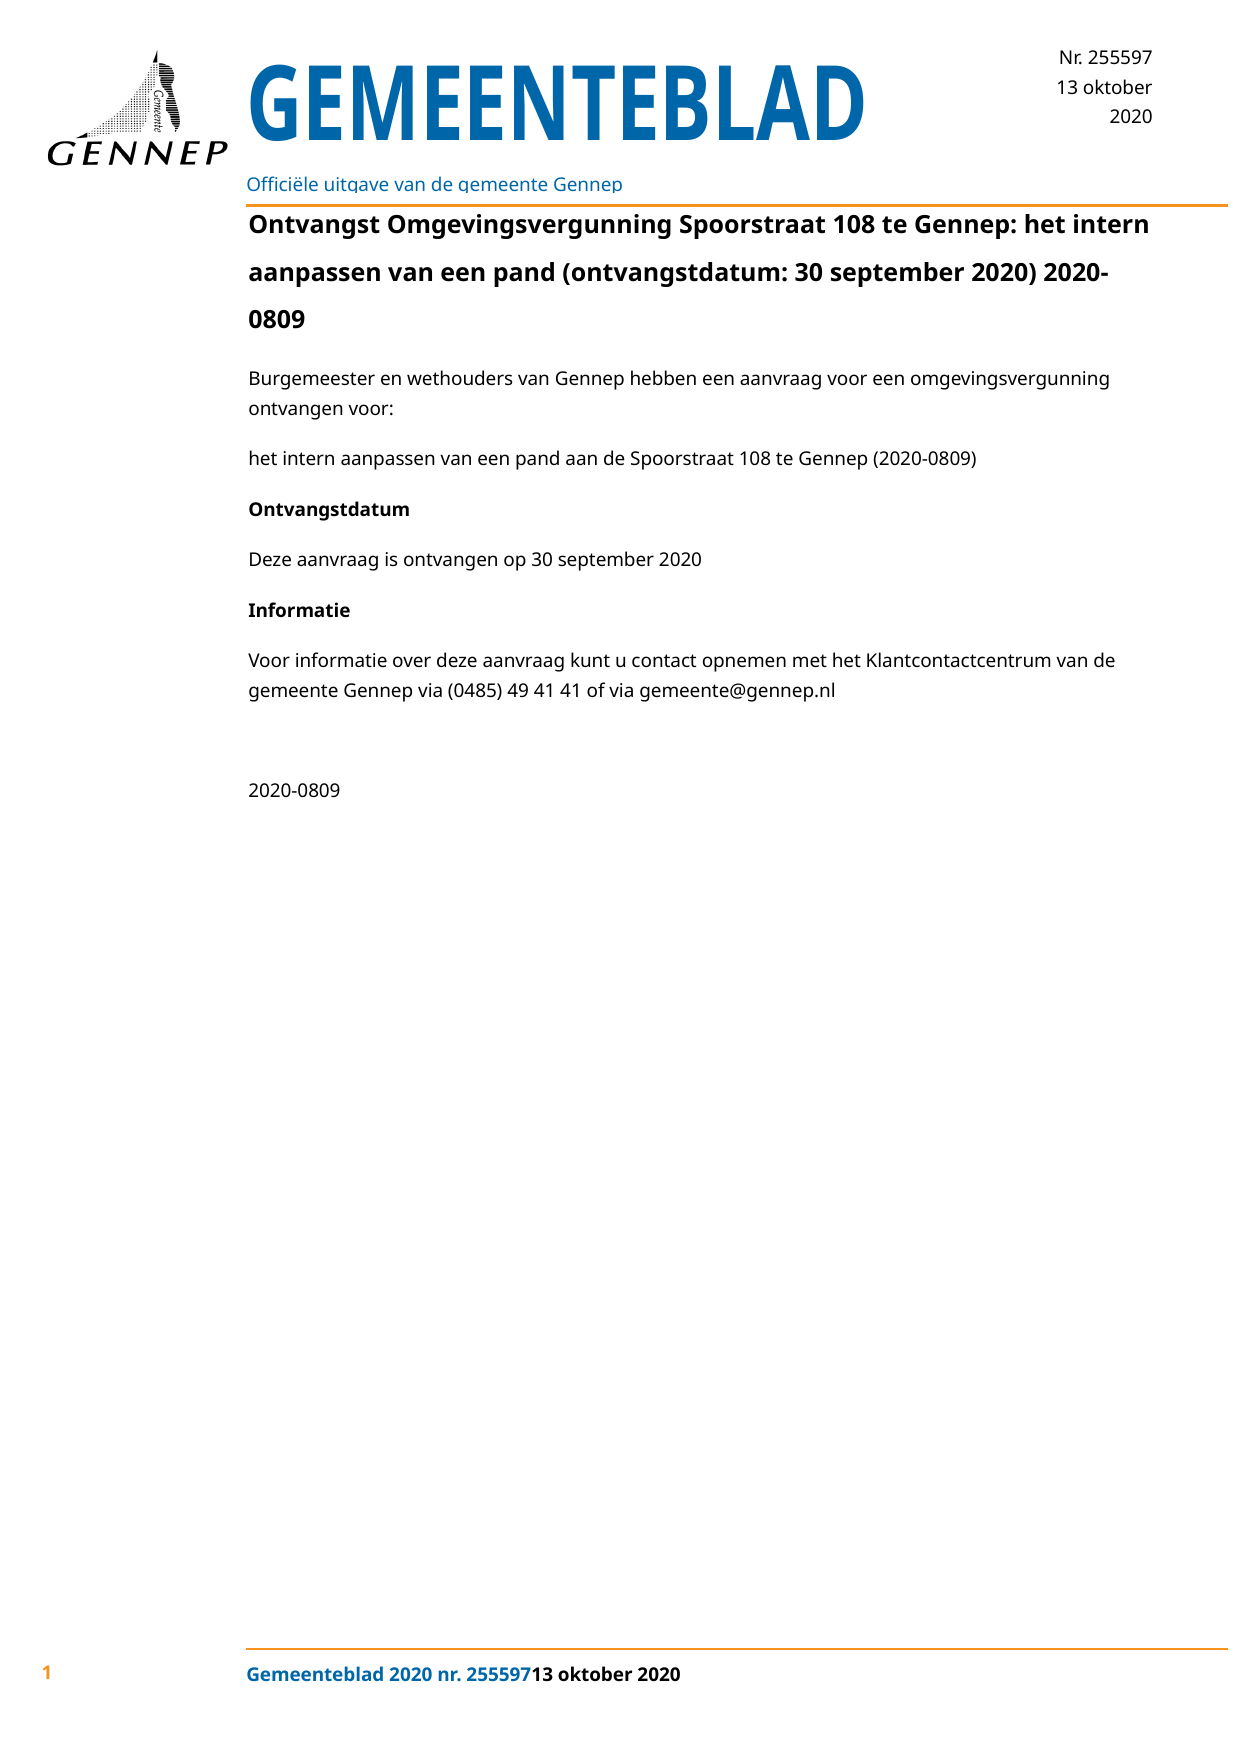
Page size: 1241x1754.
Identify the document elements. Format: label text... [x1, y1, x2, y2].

text Informatie [248, 597, 1152, 622]
picture [41, 47, 231, 172]
text het intern aanpassen van een pand aan de Spoorstraat 108 te Gennep (2020-0809) [248, 446, 1152, 471]
text Deze aanvraag is ontvangen op 30 september 2020 [248, 546, 1152, 572]
text Ontvangstdatum [248, 496, 1152, 522]
text Ontvangst Omgevingsvergunning Spoorstraat 108 te Gennep: het intern aanpassen van een pand (ontvangstdatum: 30 september 2020) 2020-0809 [248, 207, 1152, 336]
text 2020-0809 [248, 778, 1152, 803]
text Voor informatie over deze aanvraag kunt u contact opnemen met het Klantcontactcentrum van de gemeente Gennep via (0485) 49 41 41 of via gemeente@gennep.nl [248, 647, 1152, 702]
text Burgemeester en wethouders van Gennep hebben een aanvraag voor een omgevingsvergunning ontvangen voor: [248, 366, 1152, 421]
